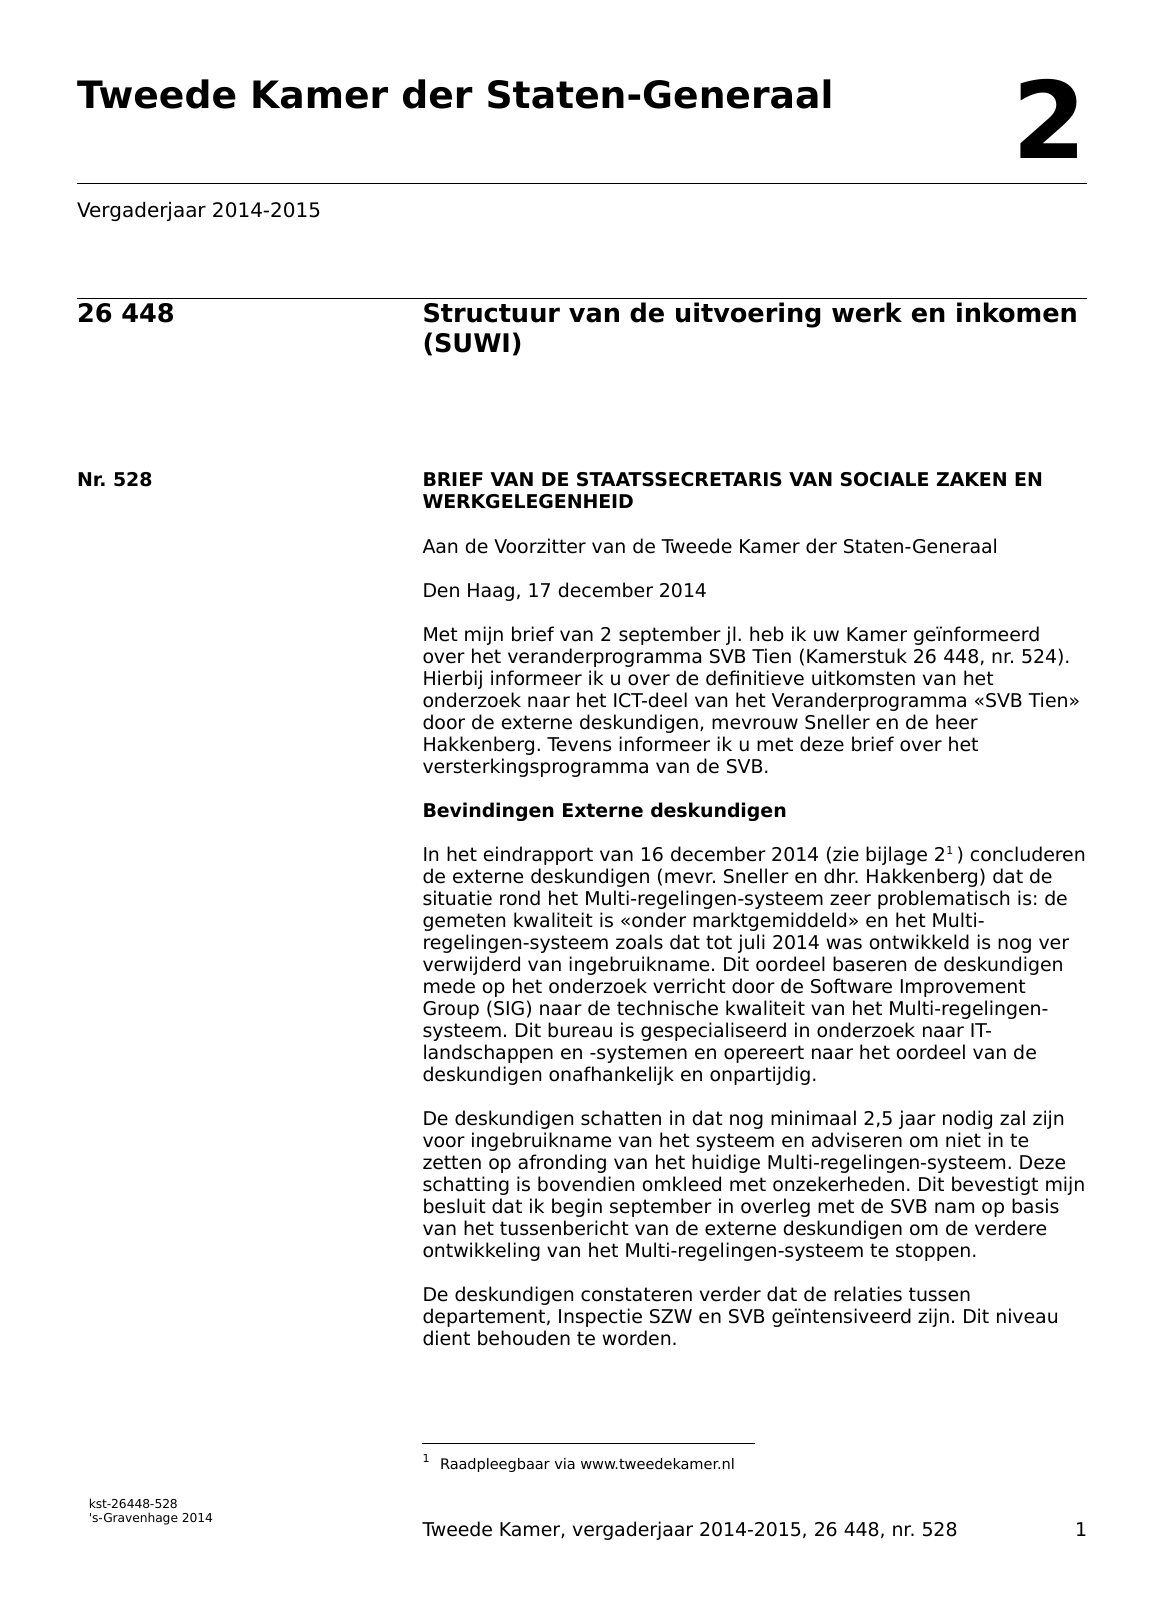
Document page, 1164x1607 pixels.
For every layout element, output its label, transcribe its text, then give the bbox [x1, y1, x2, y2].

text Met mijn brief van 2 september jl. heb ik uw Kamer geïnformeerd over het veranderprogramma SVB Tien (Kamerstuk 26 448, nr. 524). Hierbij informeer ik u over de definitieve uitkomsten van het onderzoek naar het ICT-deel van het Veranderprogramma «SVB Tien» door de externe deskundigen, mevrouw Sneller en de heer Hakkenberg. Tevens informeer ik u met deze brief over het versterkingsprogramma van de SVB. [422, 624, 1087, 778]
text Raadpleegbaar via www.tweedekamer.nl [422, 1452, 1087, 1474]
text Aan de Voorzitter van de Tweede Kamer der Staten-Generaal [422, 536, 1087, 557]
table_header Tweede Kamer der Staten-Generaal [77, 59, 886, 183]
text kst-26448-528 [88, 1497, 323, 1511]
table_cell Vergaderjaar 2014-2015 [77, 184, 1087, 298]
text De deskundigen constateren verder dat de relaties tussen departement, Inspectie SZW en SVB geïntensiveerd zijn. Dit niveau dient behouden te worden. [422, 1284, 1087, 1350]
text De deskundigen schatten in dat nog minimaal 2,5 jaar nodig zal zijn voor ingebruikname van het systeem en adviseren om niet in te zetten op afronding van het huidige Multi-regelingen-systeem. Deze schatting is bovendien omkleed met onzekerheden. Dit bevestigt mijn besluit dat ik begin september in overleg met de SVB nam op basis van het tussenbericht van de externe deskundigen om de verdere ontwikkeling van het Multi-regelingen-systeem te stoppen. [422, 1108, 1087, 1262]
subtitle Nr. 528 BRIEF VAN DE STAATSSECRETARIS VAN SOCIALE ZAKEN EN WERKGELEGENHEID [77, 469, 1087, 513]
text 's-Gravenhage 2014 [88, 1511, 323, 1525]
subtitle 26 448 Structuur van de uitvoering werk en inkomen (SUWI) [77, 299, 1087, 358]
text Den Haag, 17 december 2014 [422, 580, 1087, 602]
table_header 2 [886, 59, 1087, 183]
subtitle Bevindingen Externe deskundigen [422, 800, 1087, 822]
text In het eindrapport van 16 december 2014 (zie bijlage 2) concluderen de externe deskundigen (mevr. Sneller en dhr. Hakkenberg) dat de situatie rond het Multi-regelingen-systeem zeer problematisch is: de gemeten kwaliteit is «onder marktgemiddeld» en het Multi-regelingen-systeem zoals dat tot juli 2014 was ontwikkeld is nog ver verwijderd van ingebruikname. Dit oordeel baseren de deskundigen mede op het onderzoek verricht door de Software Improvement Group (SIG) naar de technische kwaliteit van het Multi-regelingen-systeem. Dit bureau is gespecialiseerd in onderzoek naar IT-landschappen en -systemen en opereert naar het oordeel van de deskundigen onafhankelijk en onpartijdig. [422, 844, 1087, 1086]
